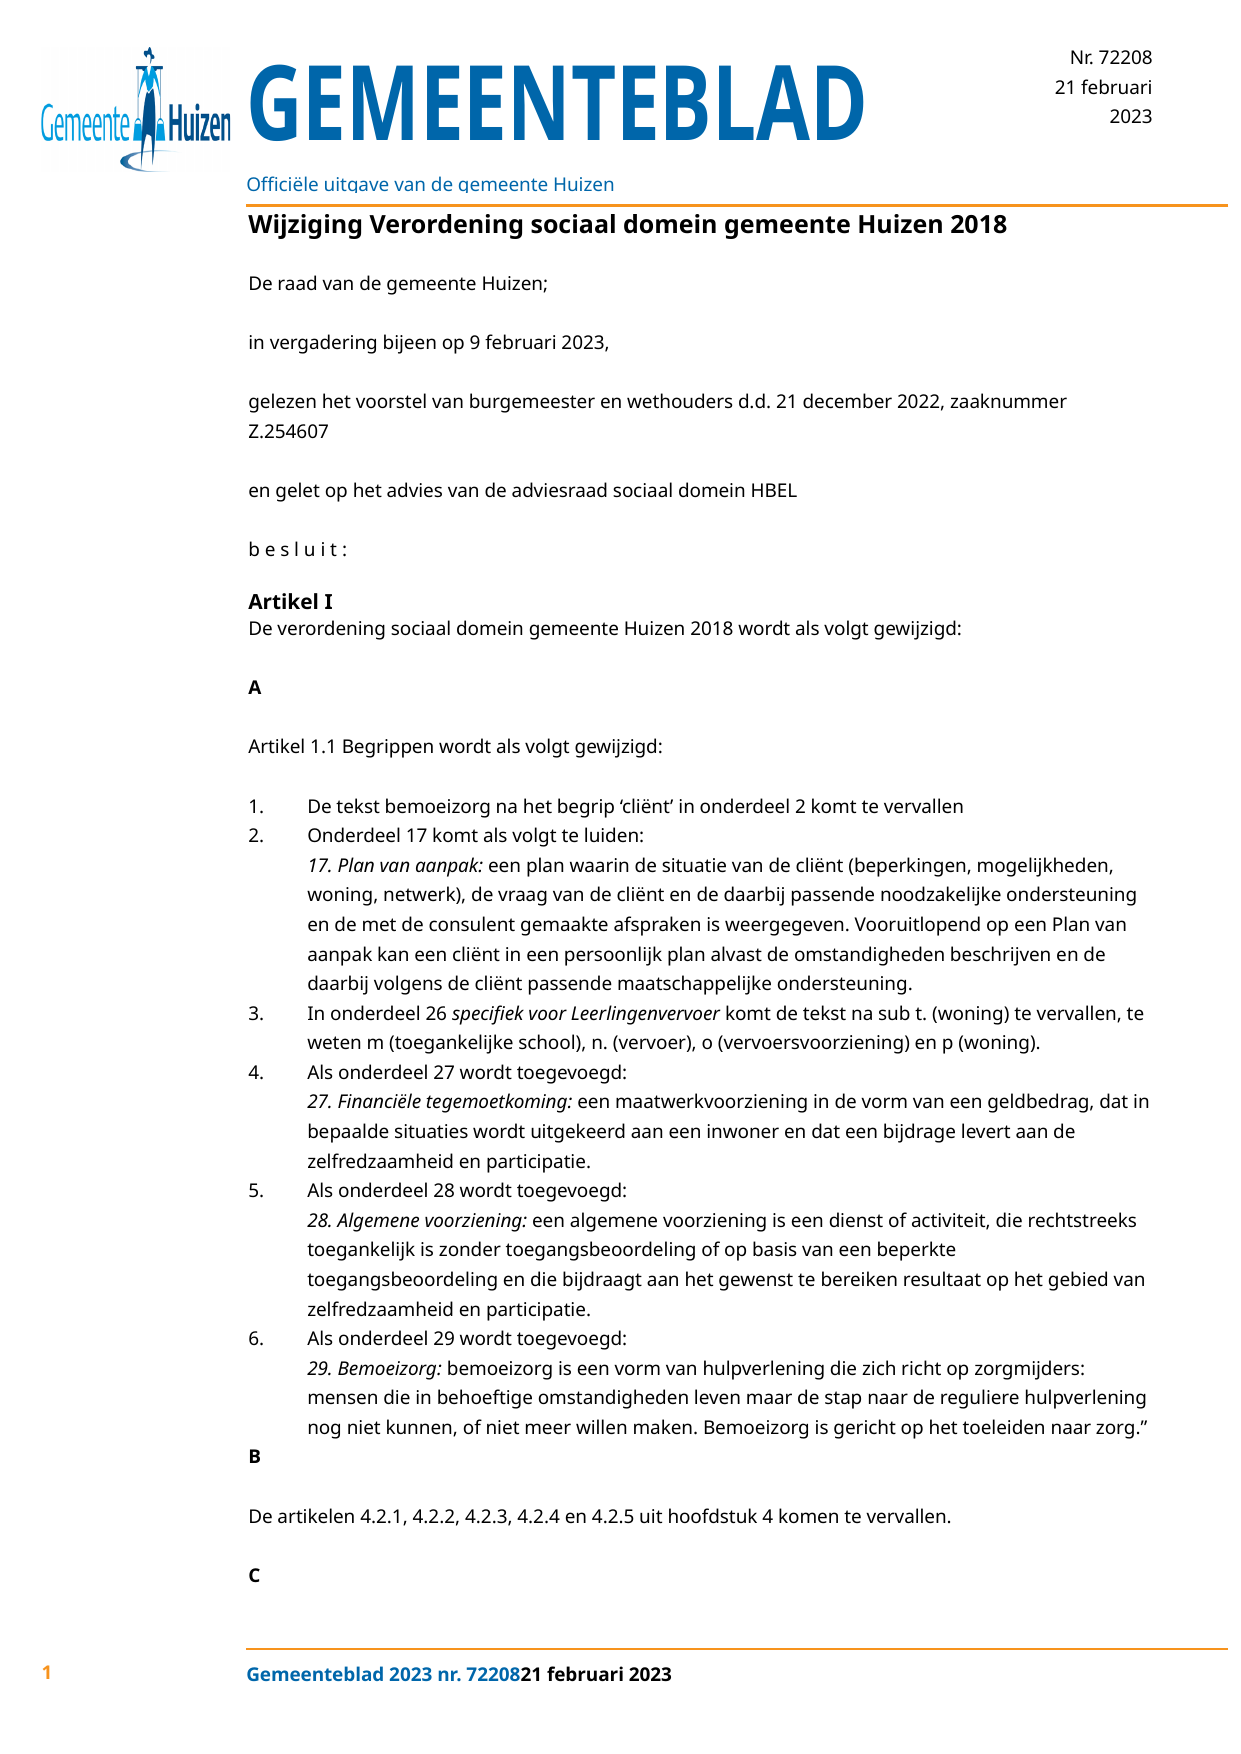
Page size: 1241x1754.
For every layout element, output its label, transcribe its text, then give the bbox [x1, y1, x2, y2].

list Als onderdeel 29 wordt toegevoegd: [248, 1325, 1152, 1351]
text A [248, 674, 1152, 700]
list Onderdeel 17 komt als volgt te luiden: [248, 822, 1152, 848]
text B [248, 1444, 1152, 1469]
picture [41, 47, 231, 172]
text en gelet op het advies van de adviesraad sociaal domein HBEL [248, 477, 1152, 503]
text gelezen het voorstel van burgemeester en wethouders d.d. 21 december 2022, zaaknummer Z.254607 [248, 389, 1152, 444]
text b e s l u i t : [248, 537, 1152, 562]
text Artikel 1.1 Begrippen wordt als volgt gewijzigd: [248, 734, 1152, 759]
text C [248, 1562, 1152, 1588]
list 29. Bemoeizorg: bemoeizorg is een vorm van hulpverlening die zich richt op zorgmijders: mensen die in behoeftige omstandigheden leven maar de stap naar de reguliere hulpverlening nog niet kunnen, of niet meer willen maken. Bemoeizorg is gericht op het toeleiden naar zorg.” [248, 1355, 1152, 1440]
text Artikel I [248, 587, 1152, 615]
list Als onderdeel 28 wordt toegevoegd: [248, 1177, 1152, 1203]
text De artikelen 4.2.1, 4.2.2, 4.2.3, 4.2.4 en 4.2.5 uit hoofdstuk 4 komen te vervallen. [248, 1503, 1152, 1529]
list 28. Algemene voorziening: een algemene voorziening is een dienst of activiteit, die rechtstreeks toegankelijk is zonder toegangsbeoordeling of op basis van een beperkte toegangsbeoordeling en die bijdraagt aan het gewenst te bereiken resultaat op het gebied van zelfredzaamheid en participatie. [248, 1207, 1152, 1322]
list 27. Financiële tegemoetkoming: een maatwerkvoorziening in de vorm van een geldbedrag, dat in bepaalde situaties wordt uitgekeerd aan een inwoner en dat een bijdrage levert aan de zelfredzaamheid en participatie. [248, 1089, 1152, 1174]
list De tekst bemoeizorg na het begrip ‘cliënt’ in onderdeel 2 komt te vervallen [248, 793, 1152, 819]
list In onderdeel 26 specifiek voor Leerlingenvervoer komt de tekst na sub t. (woning) te vervallen, te weten m (toegankelijke school), n. (vervoer), o (vervoersvoorziening) en p (woning). [248, 1000, 1152, 1055]
text De raad van de gemeente Huizen; [248, 270, 1152, 296]
text De verordening sociaal domein gemeente Huizen 2018 wordt als volgt gewijzigd: [248, 615, 1152, 641]
list Als onderdeel 27 wordt toegevoegd: [248, 1059, 1152, 1085]
list 17. Plan van aanpak: een plan waarin de situatie van de cliënt (beperkingen, mogelijkheden, woning, netwerk), de vraag van de cliënt en de daarbij passende noodzakelijke ondersteuning en de met de consulent gemaakte afspraken is weergegeven. Vooruitlopend op een Plan van aanpak kan een cliënt in een persoonlijk plan alvast de omstandigheden beschrijven en de daarbij volgens de cliënt passende maatschappelijke ondersteuning. [248, 852, 1152, 996]
text Wijziging Verordening sociaal domein gemeente Huizen 2018 [248, 207, 1152, 241]
text in vergadering bijeen op 9 februari 2023, [248, 329, 1152, 355]
